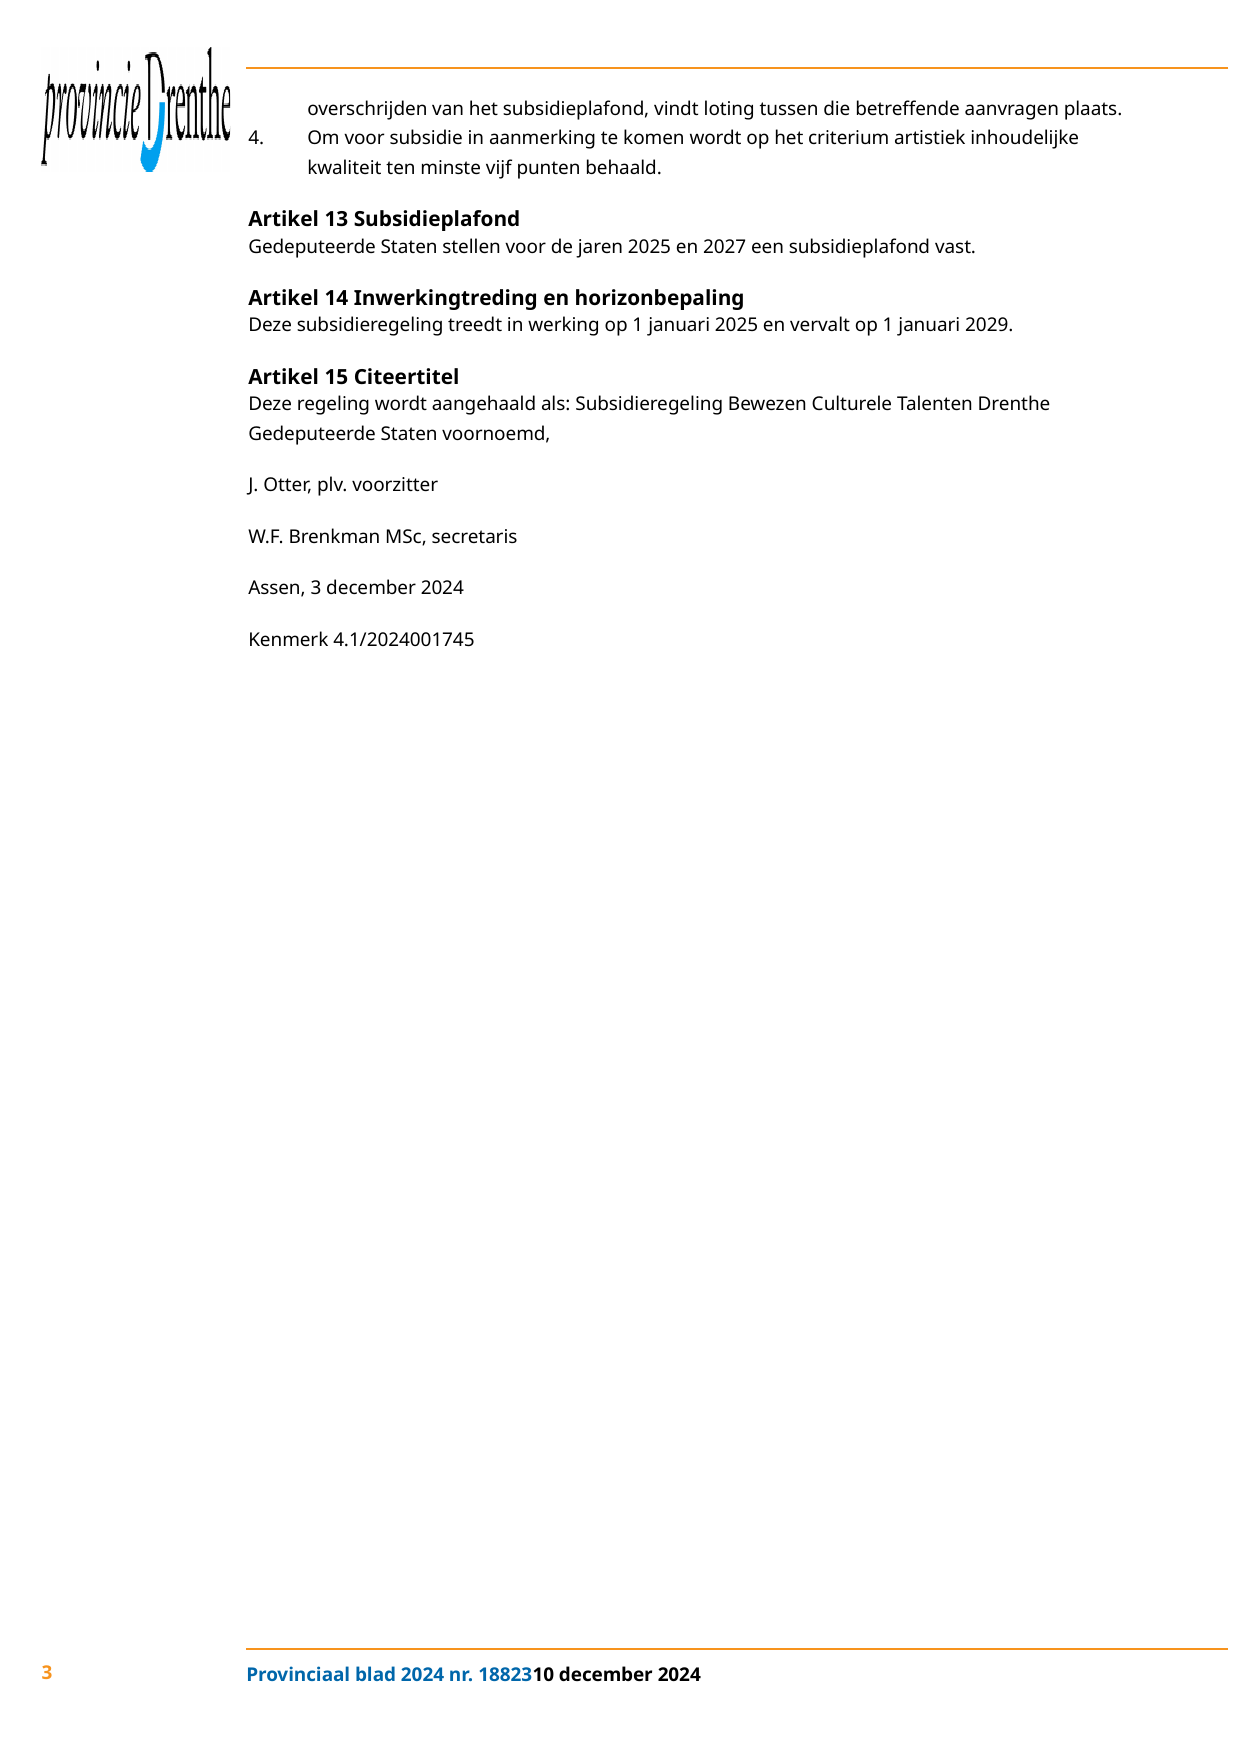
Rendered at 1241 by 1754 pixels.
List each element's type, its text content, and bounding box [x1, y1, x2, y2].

list overschrijden van het subsidieplafond, vindt loting tussen die betreffende aanvragen plaats. [248, 95, 1152, 121]
text Artikel 13 Subsidieplafond [248, 204, 1152, 233]
picture [41, 47, 231, 172]
text Deze subsidieregeling treedt in werking op 1 januari 2025 en vervalt op 1 januari 2029. [248, 312, 1152, 337]
text Gedeputeerde Staten stellen voor de jaren 2025 en 2027 een subsidieplafond vast. [248, 233, 1152, 258]
text Deze regeling wordt aangehaald als: Subsidieregeling Bewezen Culturele Talenten Drenthe [248, 391, 1152, 416]
list Om voor subsidie in aanmerking te komen wordt op het criterium artistiek inhoudelijke kwaliteit ten minste vijf punten behaald. [248, 124, 1152, 180]
text Kenmerk 4.1/2024001745 [248, 626, 1152, 652]
text W.F. Brenkman MSc, secretaris [248, 523, 1152, 549]
text Gedeputeerde Staten voornoemd, [248, 420, 1152, 446]
text Artikel 14 Inwerkingtreding en horizonbepaling [248, 283, 1152, 312]
text J. Otter, plv. voorzitter [248, 472, 1152, 497]
text Assen, 3 december 2024 [248, 574, 1152, 600]
text Artikel 15 Citeertitel [248, 362, 1152, 391]
